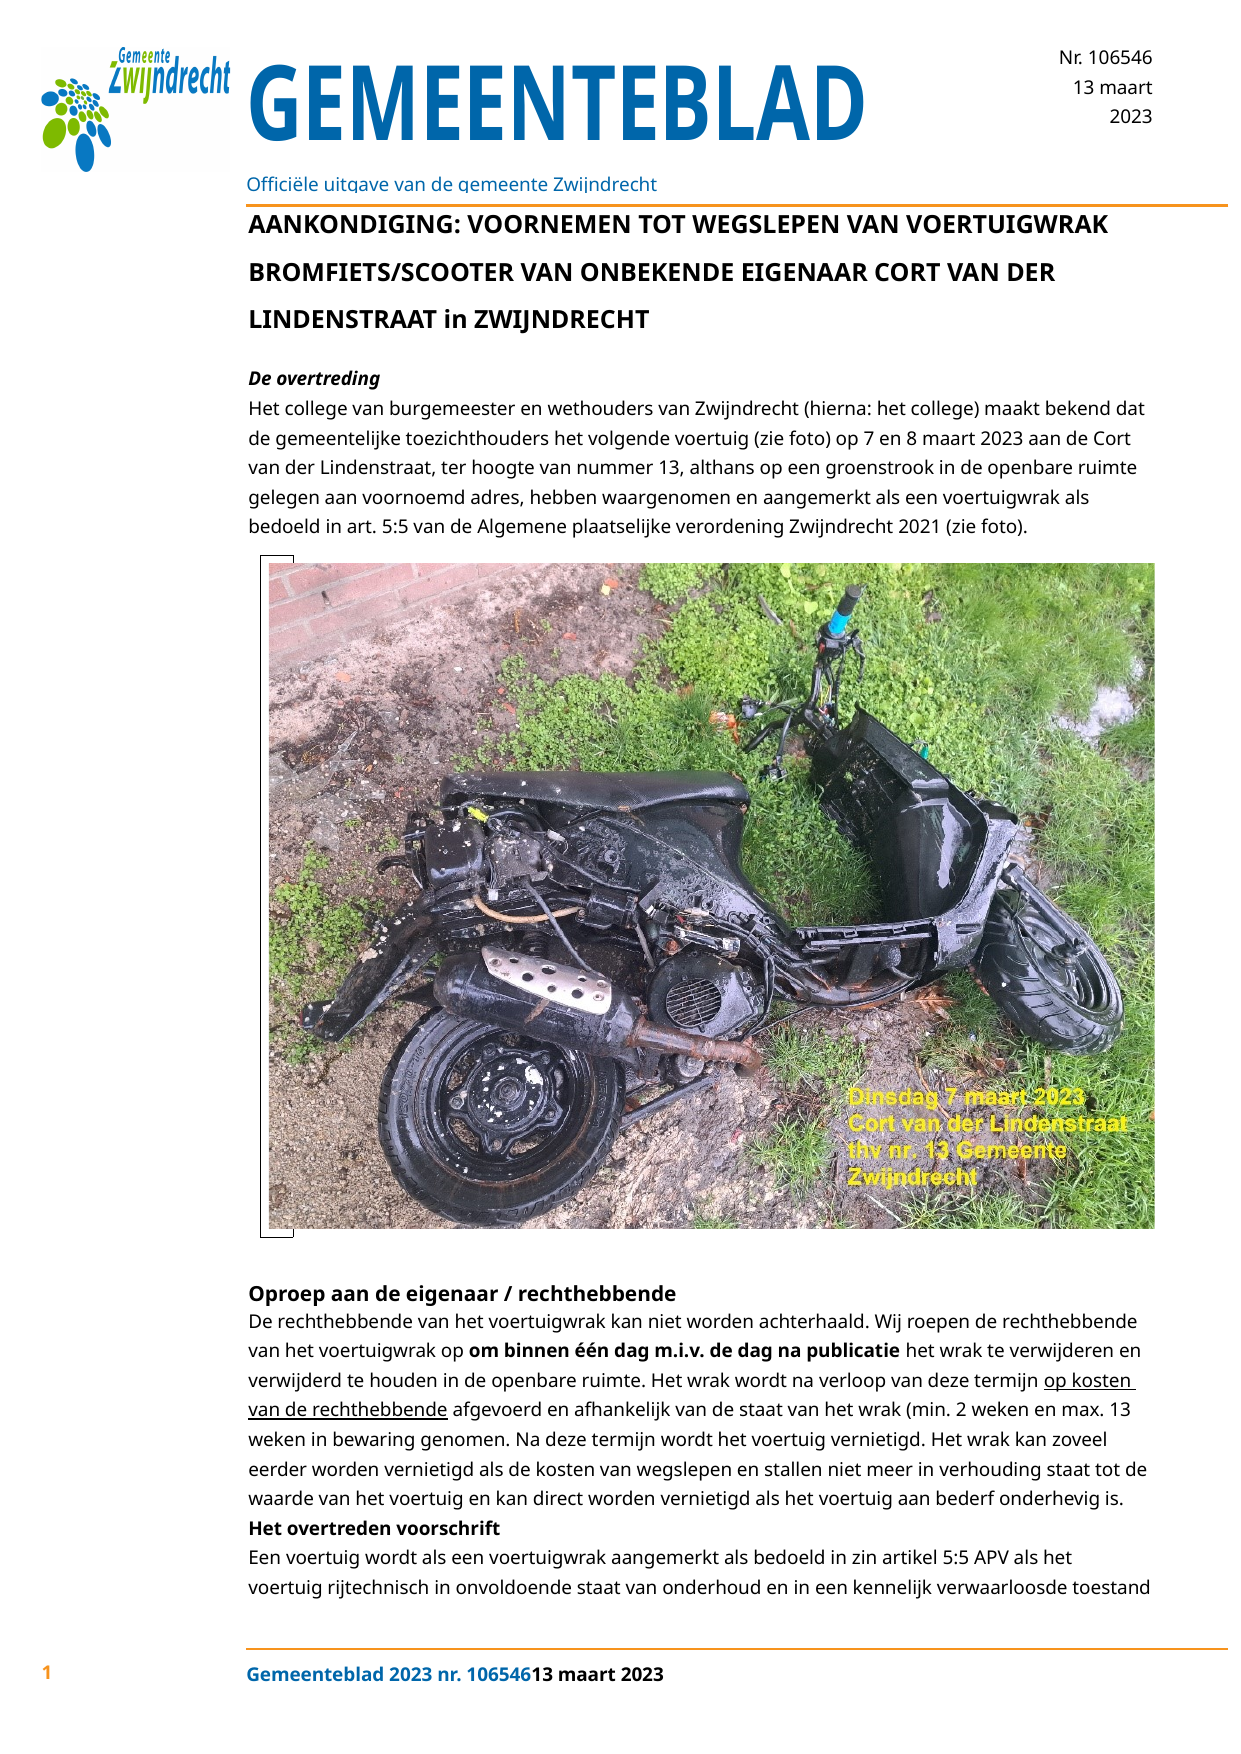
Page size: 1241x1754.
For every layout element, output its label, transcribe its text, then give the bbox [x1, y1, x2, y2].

picture [41, 47, 231, 172]
text AANKONDIGING: VOORNEMEN TOT WEGSLEPEN VAN VOERTUIGWRAK BROMFIETS/SCOOTER VAN ONBEKENDE EIGENAAR CORT VAN DER LINDENSTRAAT in ZWIJNDRECHT [248, 207, 1152, 336]
text Het college van burgemeester en wethouders van Zwijndrecht (hierna: het college) maakt bekend dat de gemeentelijke toezichthouders het volgende voertuig (zie foto) op 7 en 8 maart 2023 aan de Cort van der Lindenstraat, ter hoogte van nummer 13, althans op een groenstrook in de openbare ruimte gelegen aan voornoemd adres, hebben waargenomen en aangemerkt als een voertuigwrak als bedoeld in art. 5:5 van de Algemene plaatselijke verordening Zwijndrecht 2021 (zie foto). [248, 395, 1152, 539]
text De rechthebbende van het voertuigwrak kan niet worden achterhaald. Wij roepen de rechthebbende van het voertuigwrak op om binnen één dag m.i.v. de dag na publicatie het wrak te verwijderen en verwijderd te houden in de openbare ruimte. Het wrak wordt na verloop van deze termijn op kosten van de rechthebbende afgevoerd en afhankelijk van de staat van het wrak (min. 2 weken en max. 13 weken in bewaring genomen. Na deze termijn wordt het voertuig vernietigd. Het wrak kan zoveel eerder worden vernietigd als de kosten van wegslepen en stallen niet meer in verhouding staat tot de waarde van het voertuig en kan direct worden vernietigd als het voertuig aan bederf onderhevig is. [248, 1308, 1152, 1511]
text Het overtreden voorschrift [248, 1515, 1152, 1541]
text Oproep aan de eigenaar / rechthebbende [248, 1279, 1152, 1308]
picture [268, 563, 1155, 1229]
text Een voertuig wordt als een voertuigwrak aangemerkt als bedoeld in zin artikel 5:5 APV als het voertuig rijtechnisch in onvoldoende staat van onderhoud en in een kennelijk verwaarloosde toestand [248, 1544, 1152, 1600]
text De overtreding [248, 366, 1152, 391]
